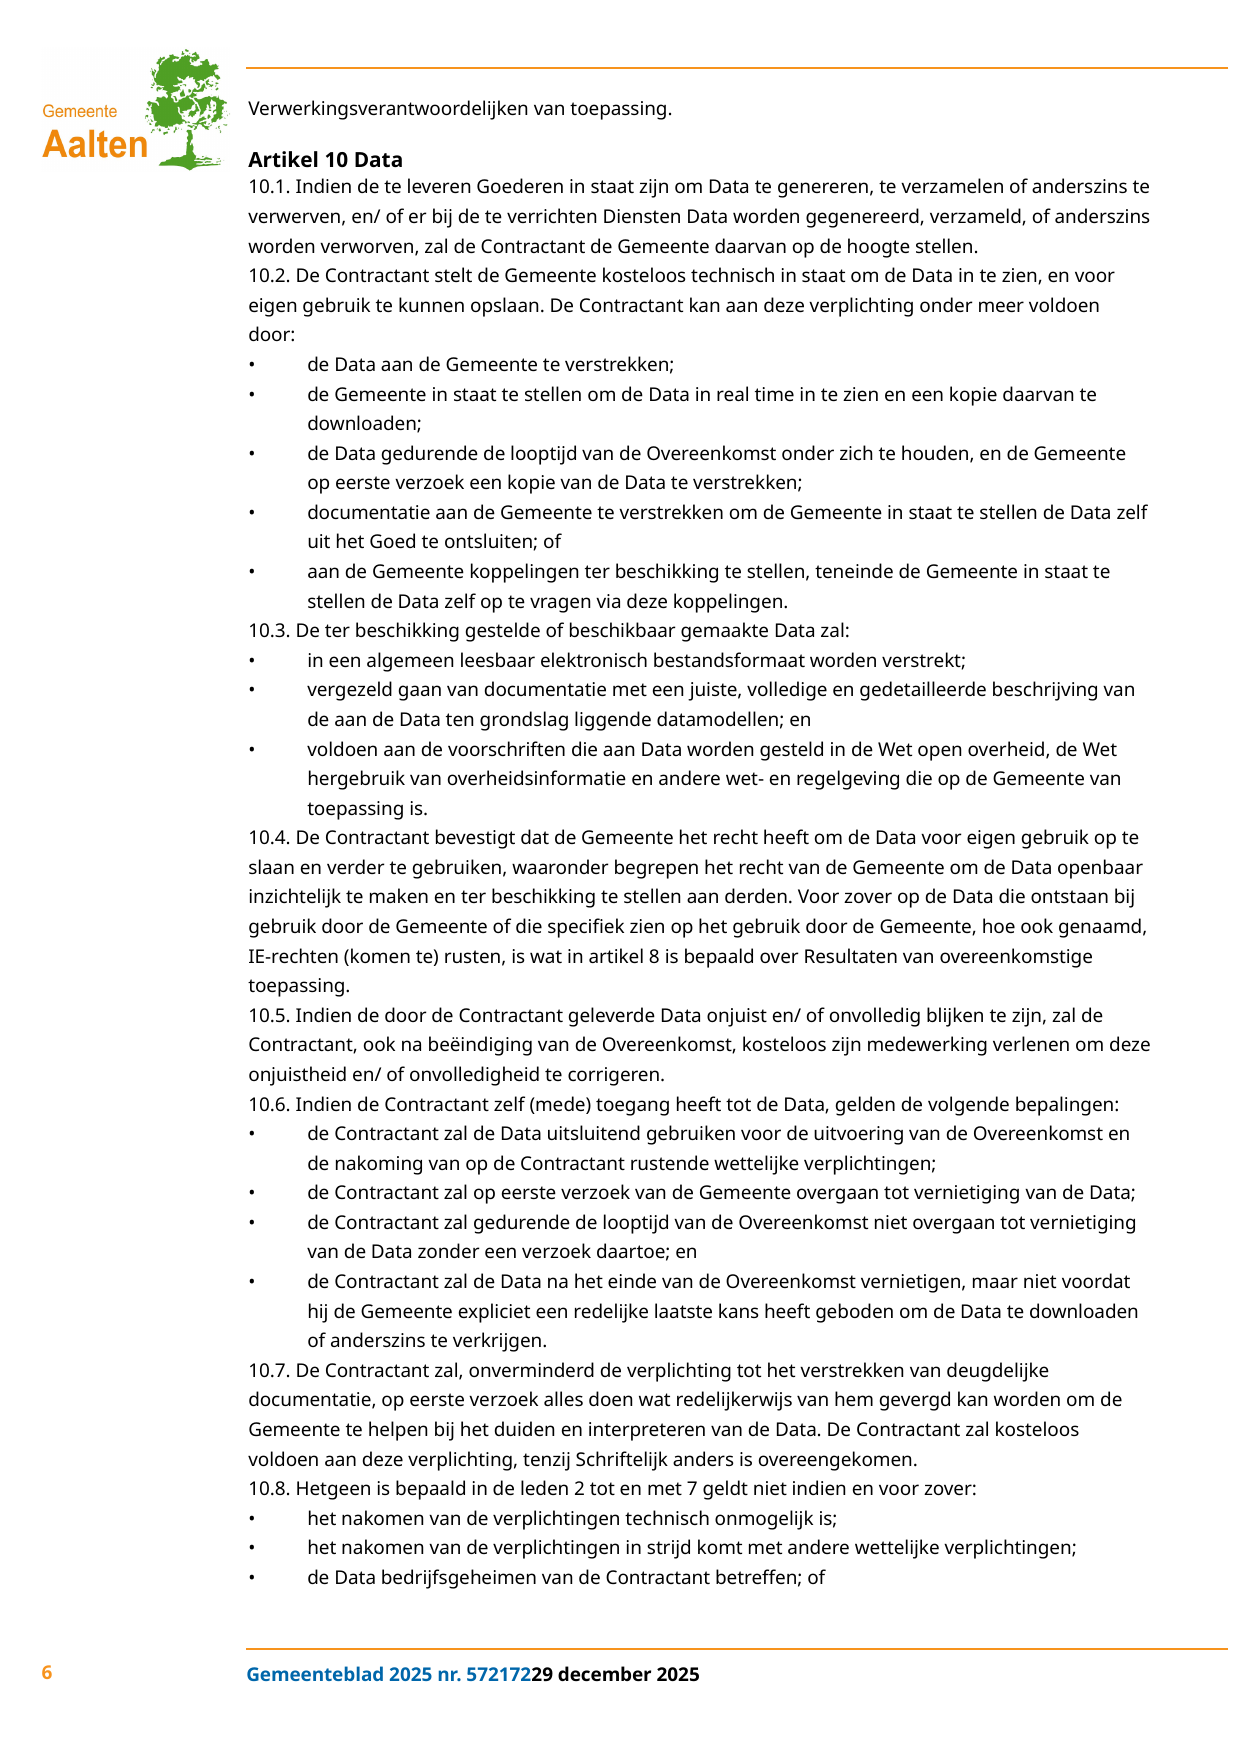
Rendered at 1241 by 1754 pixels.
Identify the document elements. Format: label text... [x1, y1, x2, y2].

text 10.5. Indien de door de Contractant geleverde Data onjuist en/ of onvolledig blijken te zijn, zal de Contractant, ook na beëindiging van de Overeenkomst, kosteloos zijn medewerking verlenen om deze onjuistheid en/ of onvolledigheid te corrigeren. [248, 1002, 1152, 1087]
list de Contractant zal de Data uitsluitend gebruiken voor de uitvoering van de Overeenkomst en de nakoming van op de Contractant rustende wettelijke verplichtingen; [248, 1120, 1152, 1176]
picture [41, 47, 231, 172]
text Artikel 10 Data [248, 145, 1152, 174]
text 10.2. De Contractant stelt de Gemeente kosteloos technisch in staat om de Data in te zien, en voor eigen gebruik te kunnen opslaan. De Contractant kan aan deze verplichting onder meer voldoen door: [248, 262, 1152, 347]
list de Contractant zal op eerste verzoek van de Gemeente overgaan tot vernietiging van de Data; [248, 1179, 1152, 1205]
list documentatie aan de Gemeente te verstrekken om de Gemeente in staat te stellen de Data zelf uit het Goed te ontsluiten; of [248, 499, 1152, 554]
text 10.8. Hetgeen is bepaald in de leden 2 tot en met 7 geldt niet indien en voor zover: [248, 1475, 1152, 1501]
list het nakomen van de verplichtingen technisch onmogelijk is; [248, 1505, 1152, 1531]
text 10.6. Indien de Contractant zelf (mede) toegang heeft tot de Data, gelden de volgende bepalingen: [248, 1091, 1152, 1116]
text 10.3. De ter beschikking gestelde of beschikbaar gemaakte Data zal: [248, 617, 1152, 643]
text 10.7. De Contractant zal, onverminderd de verplichting tot het verstrekken van deugdelijke documentatie, op eerste verzoek alles doen wat redelijkerwijs van hem gevergd kan worden om de Gemeente te helpen bij het duiden en interpreteren van de Data. De Contractant zal kosteloos voldoen aan deze verplichting, tenzij Schriftelijk anders is overeengekomen. [248, 1357, 1152, 1471]
list het nakomen van de verplichtingen in strijd komt met andere wettelijke verplichtingen; [248, 1534, 1152, 1560]
list de Contractant zal de Data na het einde van de Overeenkomst vernietigen, maar niet voordat hij de Gemeente expliciet een redelijke laatste kans heeft geboden om de Data te downloaden of anderszins te verkrijgen. [248, 1268, 1152, 1353]
list de Data bedrijfsgeheimen van de Contractant betreffen; of [248, 1564, 1152, 1590]
text 10.1. Indien de te leveren Goederen in staat zijn om Data te genereren, te verzamelen of anderszins te verwerven, en/ of er bij de te verrichten Diensten Data worden gegenereerd, verzameld, of anderszins worden verworven, zal de Contractant de Gemeente daarvan op de hoogte stellen. [248, 174, 1152, 258]
list in een algemeen leesbaar elektronisch bestandsformaat worden verstrekt; [248, 647, 1152, 673]
list de Data gedurende de looptijd van de Overeenkomst onder zich te houden, en de Gemeente op eerste verzoek een kopie van de Data te verstrekken; [248, 440, 1152, 495]
text Verwerkingsverantwoordelijken van toepassing. [248, 95, 1152, 121]
list aan de Gemeente koppelingen ter beschikking te stellen, teneinde de Gemeente in staat te stellen de Data zelf op te vragen via deze koppelingen. [248, 558, 1152, 613]
list voldoen aan de voorschriften die aan Data worden gesteld in de Wet open overheid, de Wet hergebruik van overheidsinformatie en andere wet- en regelgeving die op de Gemeente van toepassing is. [248, 736, 1152, 821]
list de Gemeente in staat te stellen om de Data in real time in te zien en een kopie daarvan te downloaden; [248, 381, 1152, 436]
list de Data aan de Gemeente te verstrekken; [248, 351, 1152, 377]
list de Contractant zal gedurende de looptijd van de Overeenkomst niet overgaan tot vernietiging van de Data zonder een verzoek daartoe; en [248, 1209, 1152, 1264]
list vergezeld gaan van documentatie met een juiste, volledige en gedetailleerde beschrijving van de aan de Data ten grondslag liggende datamodellen; en [248, 677, 1152, 732]
text 10.4. De Contractant bevestigt dat de Gemeente het recht heeft om de Data voor eigen gebruik op te slaan en verder te gebruiken, waaronder begrepen het recht van de Gemeente om de Data openbaar inzichtelijk te maken en ter beschikking te stellen aan derden. Voor zover op de Data die ontstaan bij gebruik door de Gemeente of die specifiek zien op het gebruik door de Gemeente, hoe ook genaamd, IE-rechten (komen te) rusten, is wat in artikel 8 is bepaald over Resultaten van overeenkomstige toepassing. [248, 824, 1152, 998]
